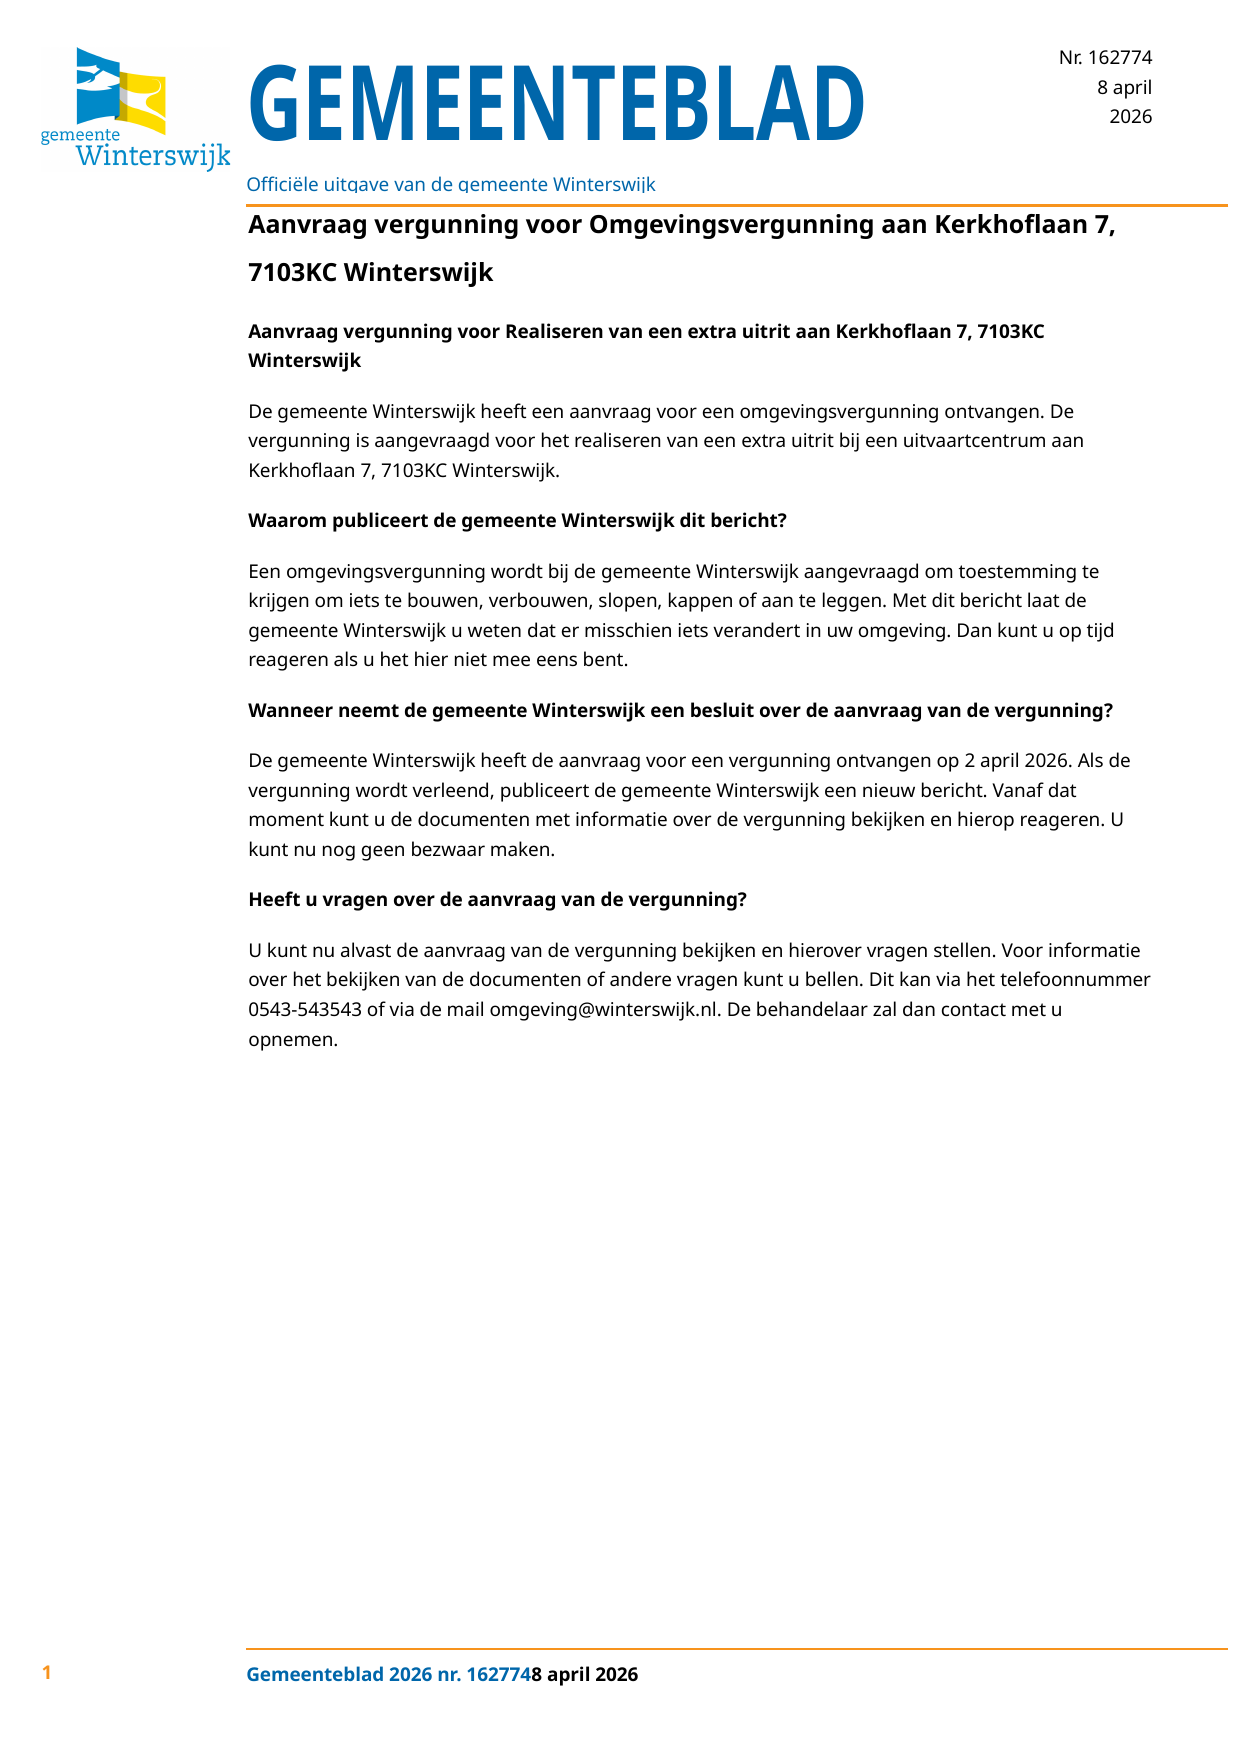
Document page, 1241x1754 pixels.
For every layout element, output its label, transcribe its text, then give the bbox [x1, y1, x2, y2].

text Aanvraag vergunning voor Realiseren van een extra uitrit aan Kerkhoflaan 7, 7103KC Winterswijk [248, 318, 1152, 373]
picture [41, 47, 231, 172]
text Heeft u vragen over de aanvraag van de vergunning? [248, 887, 1152, 912]
text Een omgevingsvergunning wordt bij de gemeente Winterswijk aangevraagd om toestemming te krijgen om iets te bouwen, verbouwen, slopen, kappen of aan te leggen. Met dit bericht laat de gemeente Winterswijk u weten dat er misschien iets verandert in uw omgeving. Dan kunt u op tijd reageren als u het hier niet mee eens bent. [248, 558, 1152, 672]
text De gemeente Winterswijk heeft de aanvraag voor een vergunning ontvangen op 2 april 2026. Als de vergunning wordt verleend, publiceert de gemeente Winterswijk een nieuw bericht. Vanaf dat moment kunt u de documenten met informatie over de vergunning bekijken en hierop reageren. U kunt nu nog geen bezwaar maken. [248, 747, 1152, 862]
text De gemeente Winterswijk heeft een aanvraag voor een omgevingsvergunning ontvangen. De vergunning is aangevraagd voor het realiseren van een extra uitrit bij een uitvaartcentrum aan Kerkhoflaan 7, 7103KC Winterswijk. [248, 398, 1152, 483]
text Aanvraag vergunning voor Omgevingsvergunning aan Kerkhoflaan 7, 7103KC Winterswijk [248, 207, 1152, 288]
text Wanneer neemt de gemeente Winterswijk een besluit over de aanvraag van de vergunning? [248, 697, 1152, 723]
picture [225, 153, 231, 162]
text Waarom publiceert de gemeente Winterswijk dit bericht? [248, 507, 1152, 533]
text U kunt nu alvast de aanvraag van de vergunning bekijken en hierover vragen stellen. Voor informatie over het bekijken van de documenten of andere vragen kunt u bellen. Dit kan via het telefoonnummer 0543-543543 of via de mail omgeving@winterswijk.nl. De behandelaar zal dan contact met u opnemen. [248, 937, 1152, 1052]
